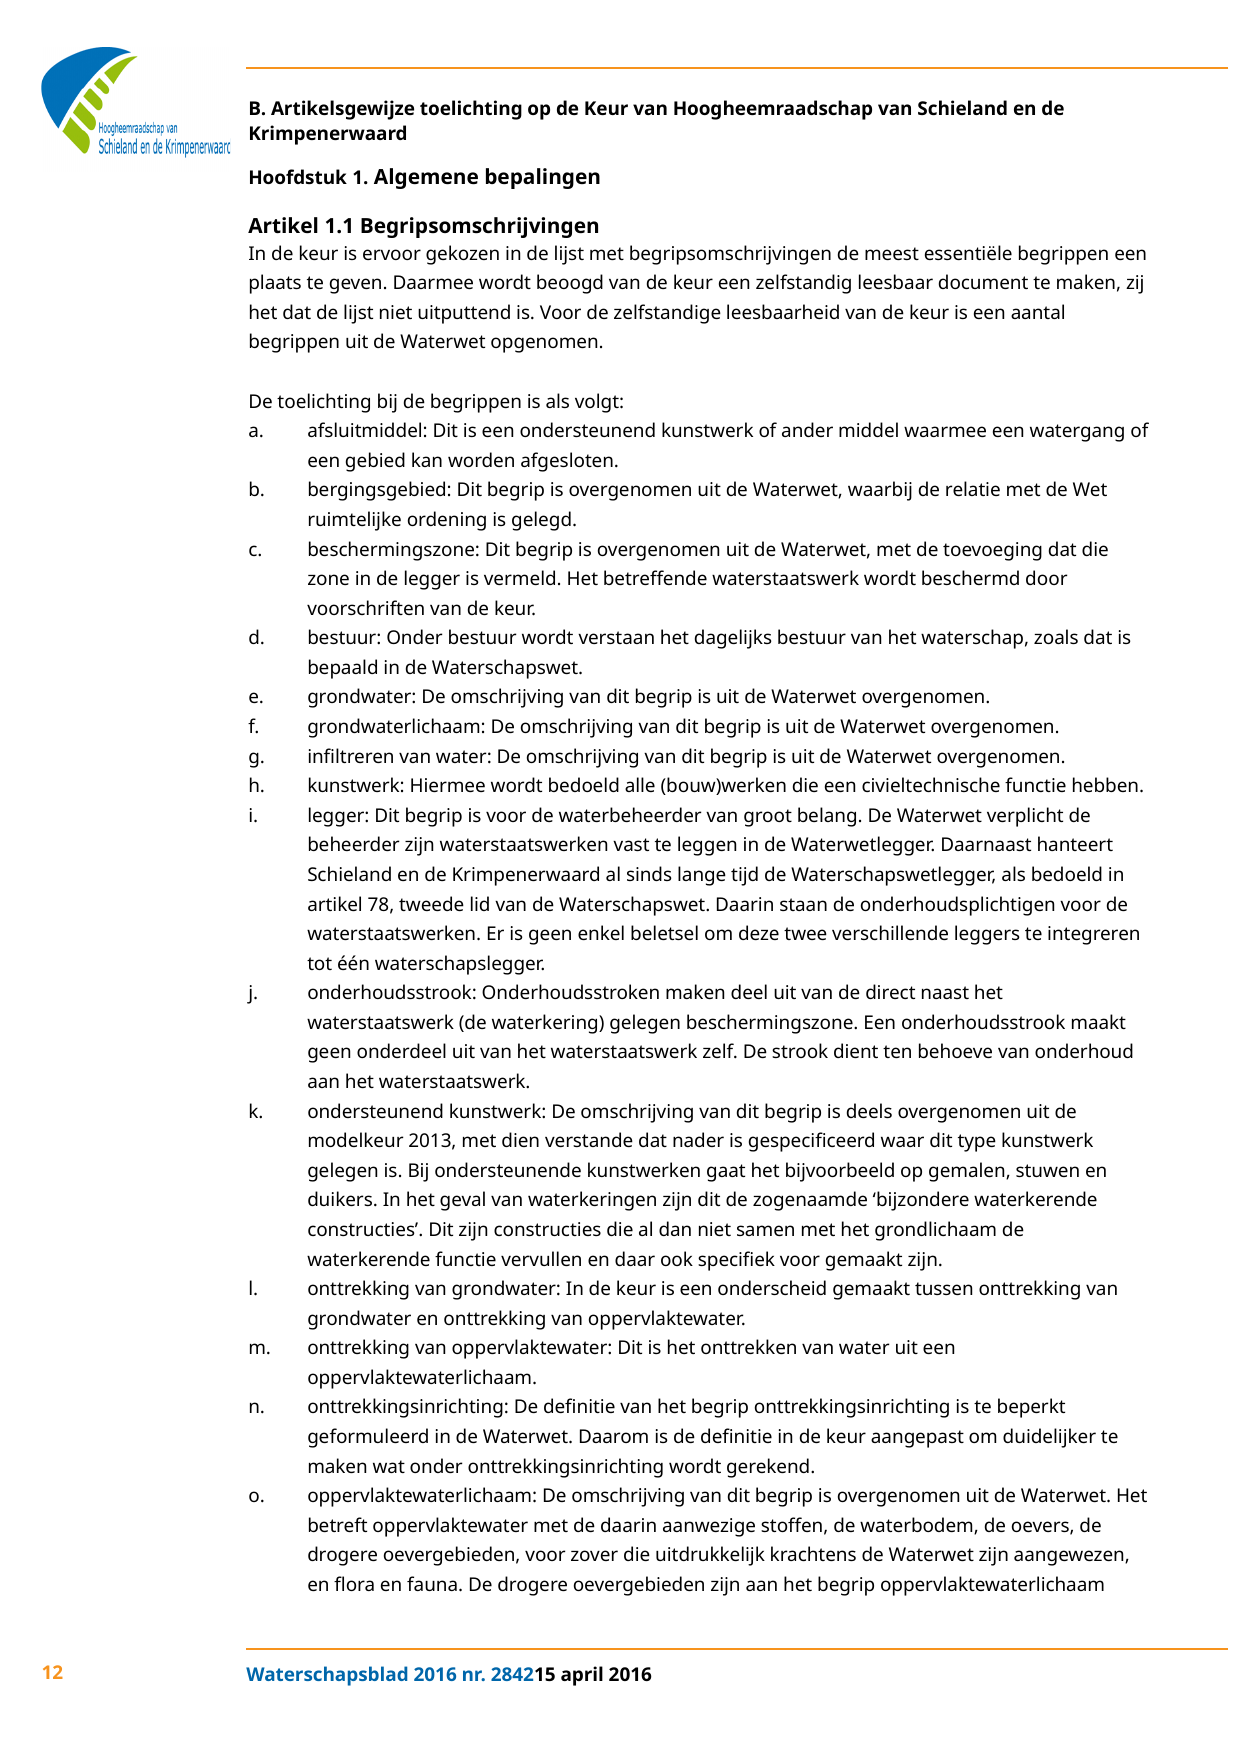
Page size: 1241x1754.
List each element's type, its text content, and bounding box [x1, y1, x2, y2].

list bestuur: Onder bestuur wordt verstaan het dagelijks bestuur van het waterschap, zoals dat is bepaald in de Waterschapswet. [248, 624, 1152, 680]
list legger: Dit begrip is voor de waterbeheerder van groot belang. De Waterwet verplicht de beheerder zijn waterstaatswerken vast te leggen in de Waterwetlegger. Daarnaast hanteert Schieland en de Krimpenerwaard al sinds lange tijd de Waterschapswetlegger, als bedoeld in artikel 78, tweede lid van de Waterschapswet. Daarin staan de onderhoudsplichtigen voor de waterstaatswerken. Er is geen enkel beletsel om deze twee verschillende leggers te integreren tot één waterschapslegger. [248, 802, 1152, 976]
list onderhoudsstrook: Onderhoudsstroken maken deel uit van de direct naast het waterstaatswerk (de waterkering) gelegen beschermingszone. Een onderhoudsstrook maakt geen onderdeel uit van het waterstaatswerk zelf. De strook dient ten behoeve van onderhoud aan het waterstaatswerk. [248, 979, 1152, 1094]
list infiltreren van water: De omschrijving van dit begrip is uit de Waterwet overgenomen. [248, 743, 1152, 769]
list onttrekking van grondwater: In de keur is een onderscheid gemaakt tussen onttrekking van grondwater en onttrekking van oppervlaktewater. [248, 1275, 1152, 1331]
text Artikel 1.1 Begripsomschrijvingen [248, 212, 1152, 240]
list onttrekking van oppervlaktewater: Dit is het onttrekken van water uit een oppervlaktewaterlichaam. [248, 1334, 1152, 1390]
list onttrekkingsinrichting: De definitie van het begrip onttrekkingsinrichting is te beperkt geformuleerd in de Waterwet. Daarom is de definitie in de keur aangepast om duidelijker te maken wat onder onttrekkingsinrichting wordt gerekend. [248, 1394, 1152, 1479]
picture [41, 47, 231, 172]
list oppervlaktewaterlichaam: De omschrijving van dit begrip is overgenomen uit de Waterwet. Het betreft oppervlaktewater met de daarin aanwezige stoffen, de waterbodem, de oevers, de drogere oevergebieden, voor zover die uitdrukkelijk krachtens de Waterwet zijn aangewezen, en flora en fauna. De drogere oevergebieden zijn aan het begrip oppervlaktewaterlichaam [248, 1482, 1152, 1597]
list ondersteunend kunstwerk: De omschrijving van dit begrip is deels overgenomen uit de modelkeur 2013, met dien verstande dat nader is gespecificeerd waar dit type kunstwerk gelegen is. Bij ondersteunende kunstwerken gaat het bijvoorbeeld op gemalen, stuwen en duikers. In het geval van waterkeringen zijn dit de zogenaamde ‘bijzondere waterkerende constructies’. Dit zijn constructies die al dan niet samen met het grondlichaam de waterkerende functie vervullen en daar ook specifiek voor gemaakt zijn. [248, 1098, 1152, 1272]
text B. Artikelsgewijze toelichting op de Keur van Hoogheemraadschap van Schieland en de Krimpenerwaard [248, 95, 1152, 146]
list bergingsgebied: Dit begrip is overgenomen uit de Waterwet, waarbij de relatie met de Wet ruimtelijke ordening is gelegd. [248, 477, 1152, 532]
text De toelichting bij de begrippen is als volgt: [248, 388, 1152, 414]
list beschermingszone: Dit begrip is overgenomen uit de Waterwet, met de toevoeging dat die zone in de legger is vermeld. Het betreffende waterstaatswerk wordt beschermd door voorschriften van de keur. [248, 536, 1152, 621]
list grondwater: De omschrijving van dit begrip is uit de Waterwet overgenomen. [248, 684, 1152, 709]
list grondwaterlichaam: De omschrijving van dit begrip is uit de Waterwet overgenomen. [248, 713, 1152, 739]
list afsluitmiddel: Dit is een ondersteunend kunstwerk of ander middel waarmee een watergang of een gebied kan worden afgesloten. [248, 417, 1152, 473]
text In de keur is ervoor gekozen in de lijst met begripsomschrijvingen de meest essentiële begrippen een plaats te geven. Daarmee wordt beoogd van de keur een zelfstandig leesbaar document te maken, zij het dat de lijst niet uitputtend is. Voor de zelfstandige leesbaarheid van de keur is een aantal begrippen uit de Waterwet opgenomen. [248, 240, 1152, 354]
list kunstwerk: Hiermee wordt bedoeld alle (bouw)werken die een civieltechnische functie hebben. [248, 772, 1152, 798]
text Hoofdstuk 1. Algemene bepalingen [248, 162, 1152, 191]
